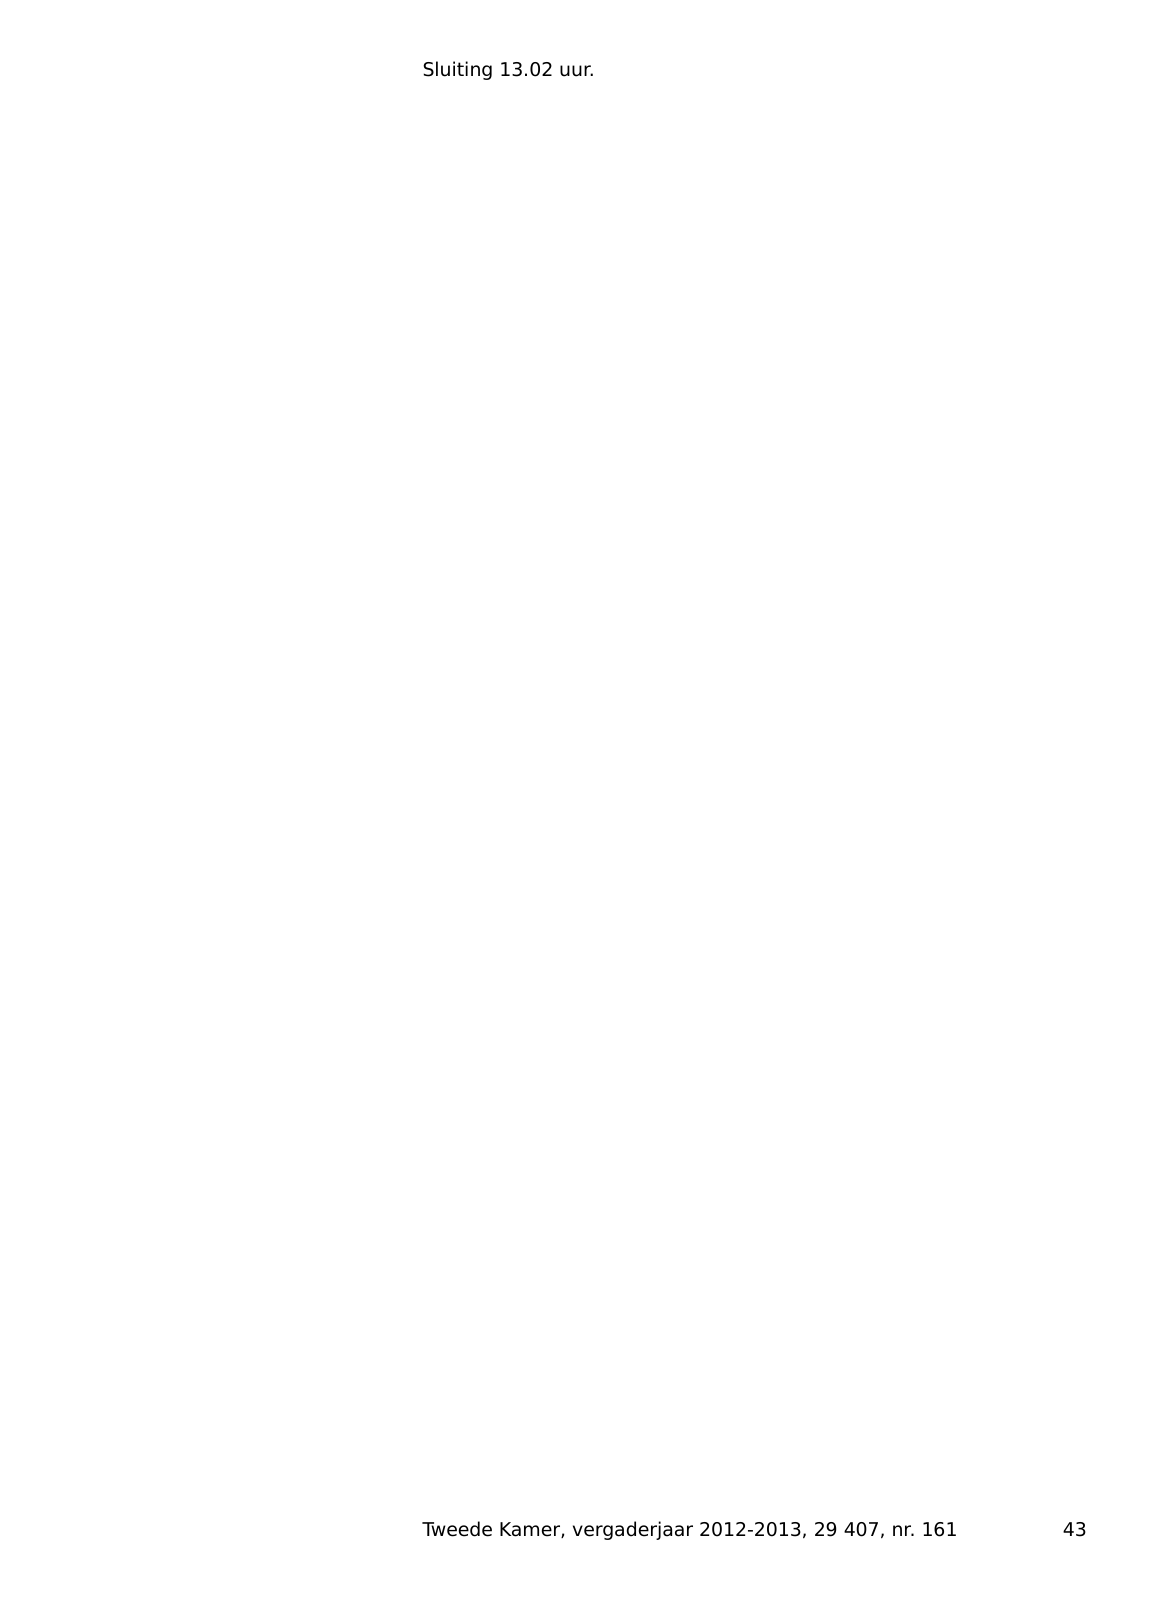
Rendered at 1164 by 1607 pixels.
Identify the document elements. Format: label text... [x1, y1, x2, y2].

text Sluiting 13.02 uur. [422, 59, 1087, 81]
